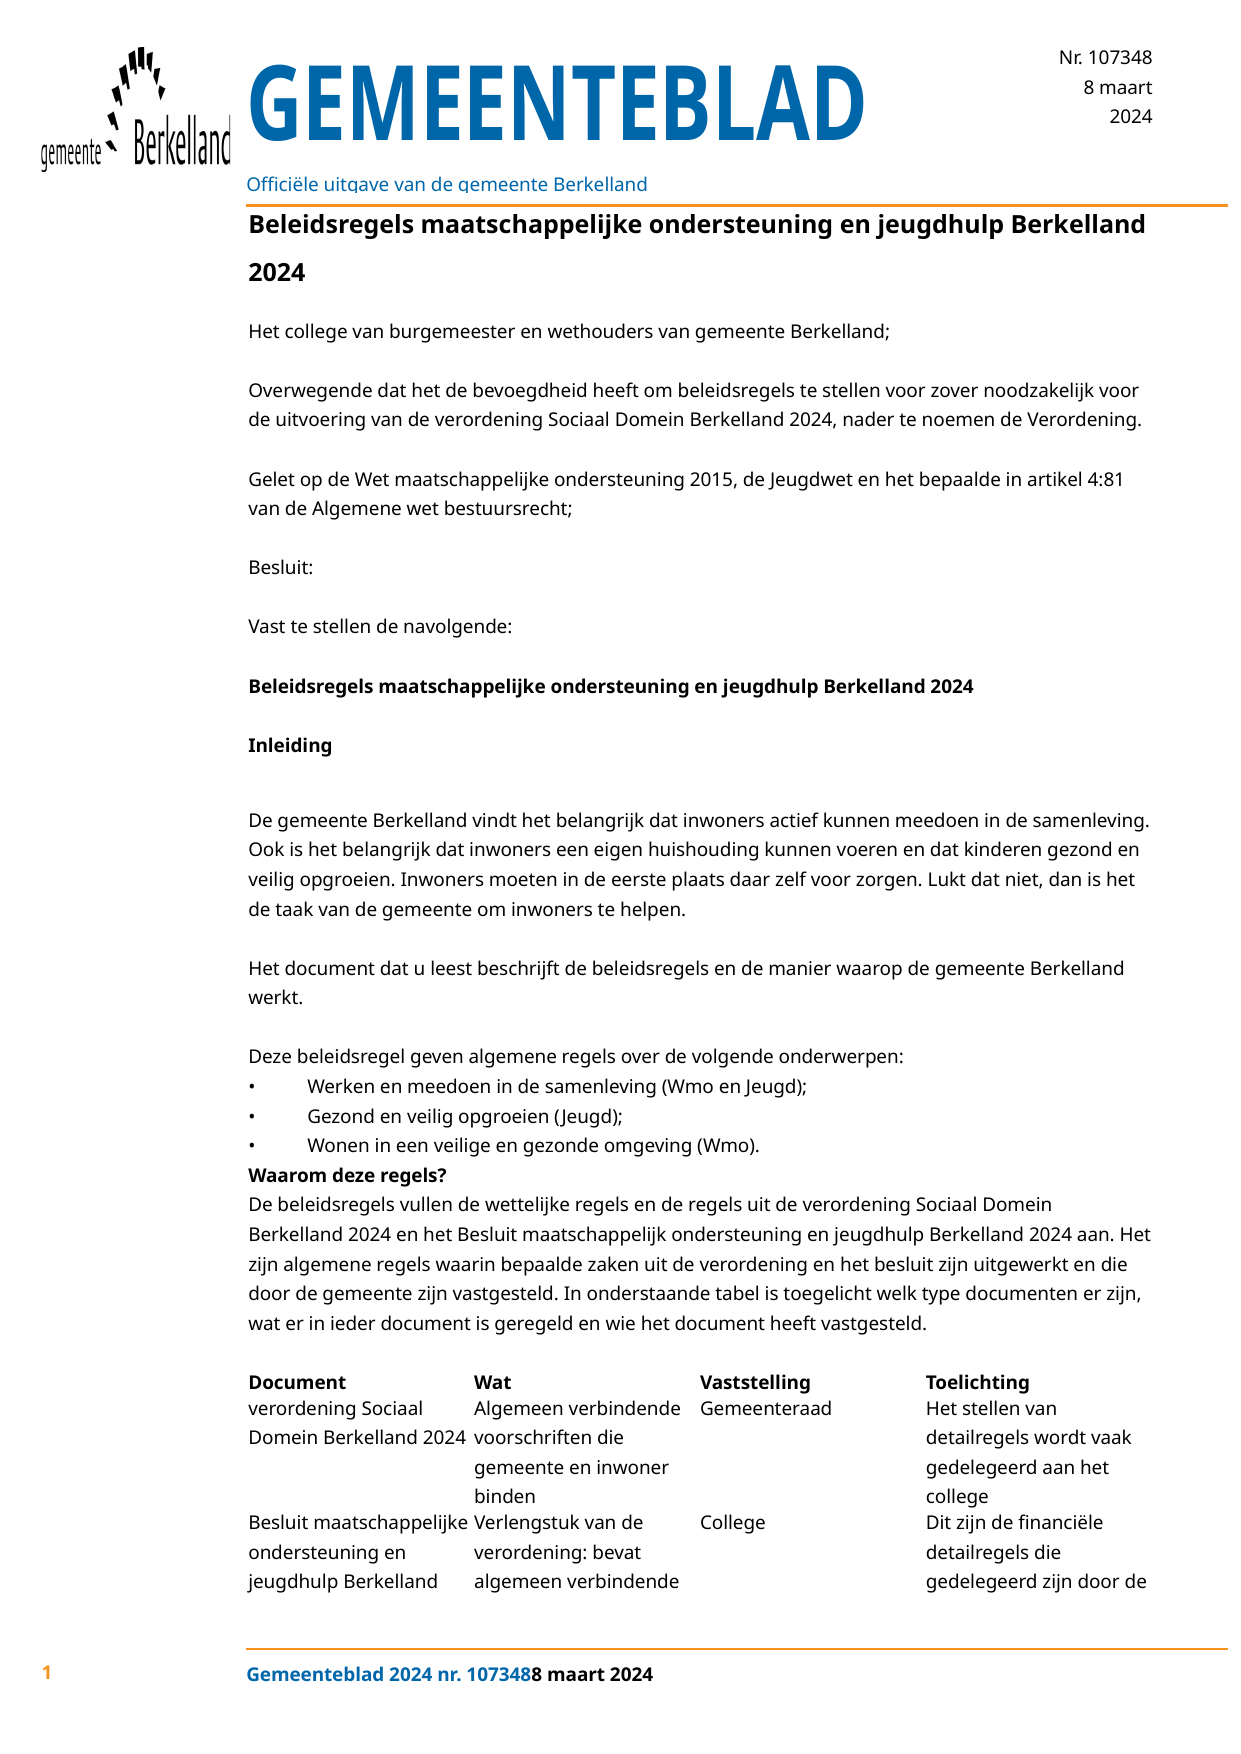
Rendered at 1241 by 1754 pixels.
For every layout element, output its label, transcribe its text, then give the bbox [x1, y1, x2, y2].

picture [41, 47, 231, 172]
text Het document dat u leest beschrijft de beleidsregels en de manier waarop de gemeente Berkelland werkt. [248, 955, 1152, 1010]
table_cell Algemeen verbindende voorschriften die gemeente en inwoner binden [474, 1395, 700, 1509]
list Gezond en veilig opgroeien (Jeugd); [248, 1103, 1152, 1129]
text Waarom deze regels? [248, 1162, 1152, 1188]
table_cell Verlengstuk van de verordening: bevat algemeen verbindende [474, 1510, 700, 1594]
text Beleidsregels maatschappelijke ondersteuning en jeugdhulp Berkelland 2024 [248, 207, 1152, 288]
table_header Toelichting [926, 1369, 1152, 1395]
table_cell Dit zijn de financiële detailregels die gedelegeerd zijn door de [926, 1510, 1152, 1594]
text Besluit: [248, 554, 1152, 580]
text Gelet op de Wet maatschappelijke ondersteuning 2015, de Jeugdwet en het bepaalde in artikel 4:81 van de Algemene wet bestuursrecht; [248, 466, 1152, 521]
list Werken en meedoen in de samenleving (Wmo en Jeugd); [248, 1073, 1152, 1099]
text Inleiding [248, 732, 1152, 758]
table_cell Besluit maatschappelijke ondersteuning en jeugdhulp Berkelland [248, 1510, 474, 1594]
text Deze beleidsregel geven algemene regels over de volgende onderwerpen: [248, 1044, 1152, 1069]
table_header Wat [474, 1369, 700, 1395]
text De beleidsregels vullen de wettelijke regels en de regels uit de verordening Sociaal Domein Berkelland 2024 en het Besluit maatschappelijk ondersteuning en jeugdhulp Berkelland 2024 aan. Het zijn algemene regels waarin bepaalde zaken uit de verordening en het besluit zijn uitgewerkt en die door de gemeente zijn vastgesteld. In onderstaande tabel is toegelicht welk type documenten er zijn, wat er in ieder document is geregeld en wie het document heeft vastgesteld. [248, 1192, 1152, 1336]
text Overwegende dat het de bevoegdheid heeft om beleidsregels te stellen voor zover noodzakelijk voor de uitvoering van de verordening Sociaal Domein Berkelland 2024, nader te noemen de Verordening. [248, 377, 1152, 432]
table_cell verordening Sociaal Domein Berkelland 2024 [248, 1395, 474, 1509]
table_cell Het stellen van detailregels wordt vaak gedelegeerd aan het college [926, 1395, 1152, 1509]
text De gemeente Berkelland vindt het belangrijk dat inwoners actief kunnen meedoen in de samenleving. Ook is het belangrijk dat inwoners een eigen huishouding kunnen voeren en dat kinderen gezond en veilig opgroeien. Inwoners moeten in de eerste plaats daar zelf voor zorgen. Lukt dat niet, dan is het de taak van de gemeente om inwoners te helpen. [248, 807, 1152, 922]
table_cell College [700, 1510, 926, 1594]
text Het college van burgemeester en wethouders van gemeente Berkelland; [248, 318, 1152, 344]
list Wonen in een veilige en gezonde omgeving (Wmo). [248, 1132, 1152, 1158]
table_header Document [248, 1369, 474, 1395]
table_cell Gemeenteraad [700, 1395, 926, 1509]
table_header Vaststelling [700, 1369, 926, 1395]
text Beleidsregels maatschappelijke ondersteuning en jeugdhulp Berkelland 2024 [248, 673, 1152, 699]
text Vast te stellen de navolgende: [248, 614, 1152, 639]
